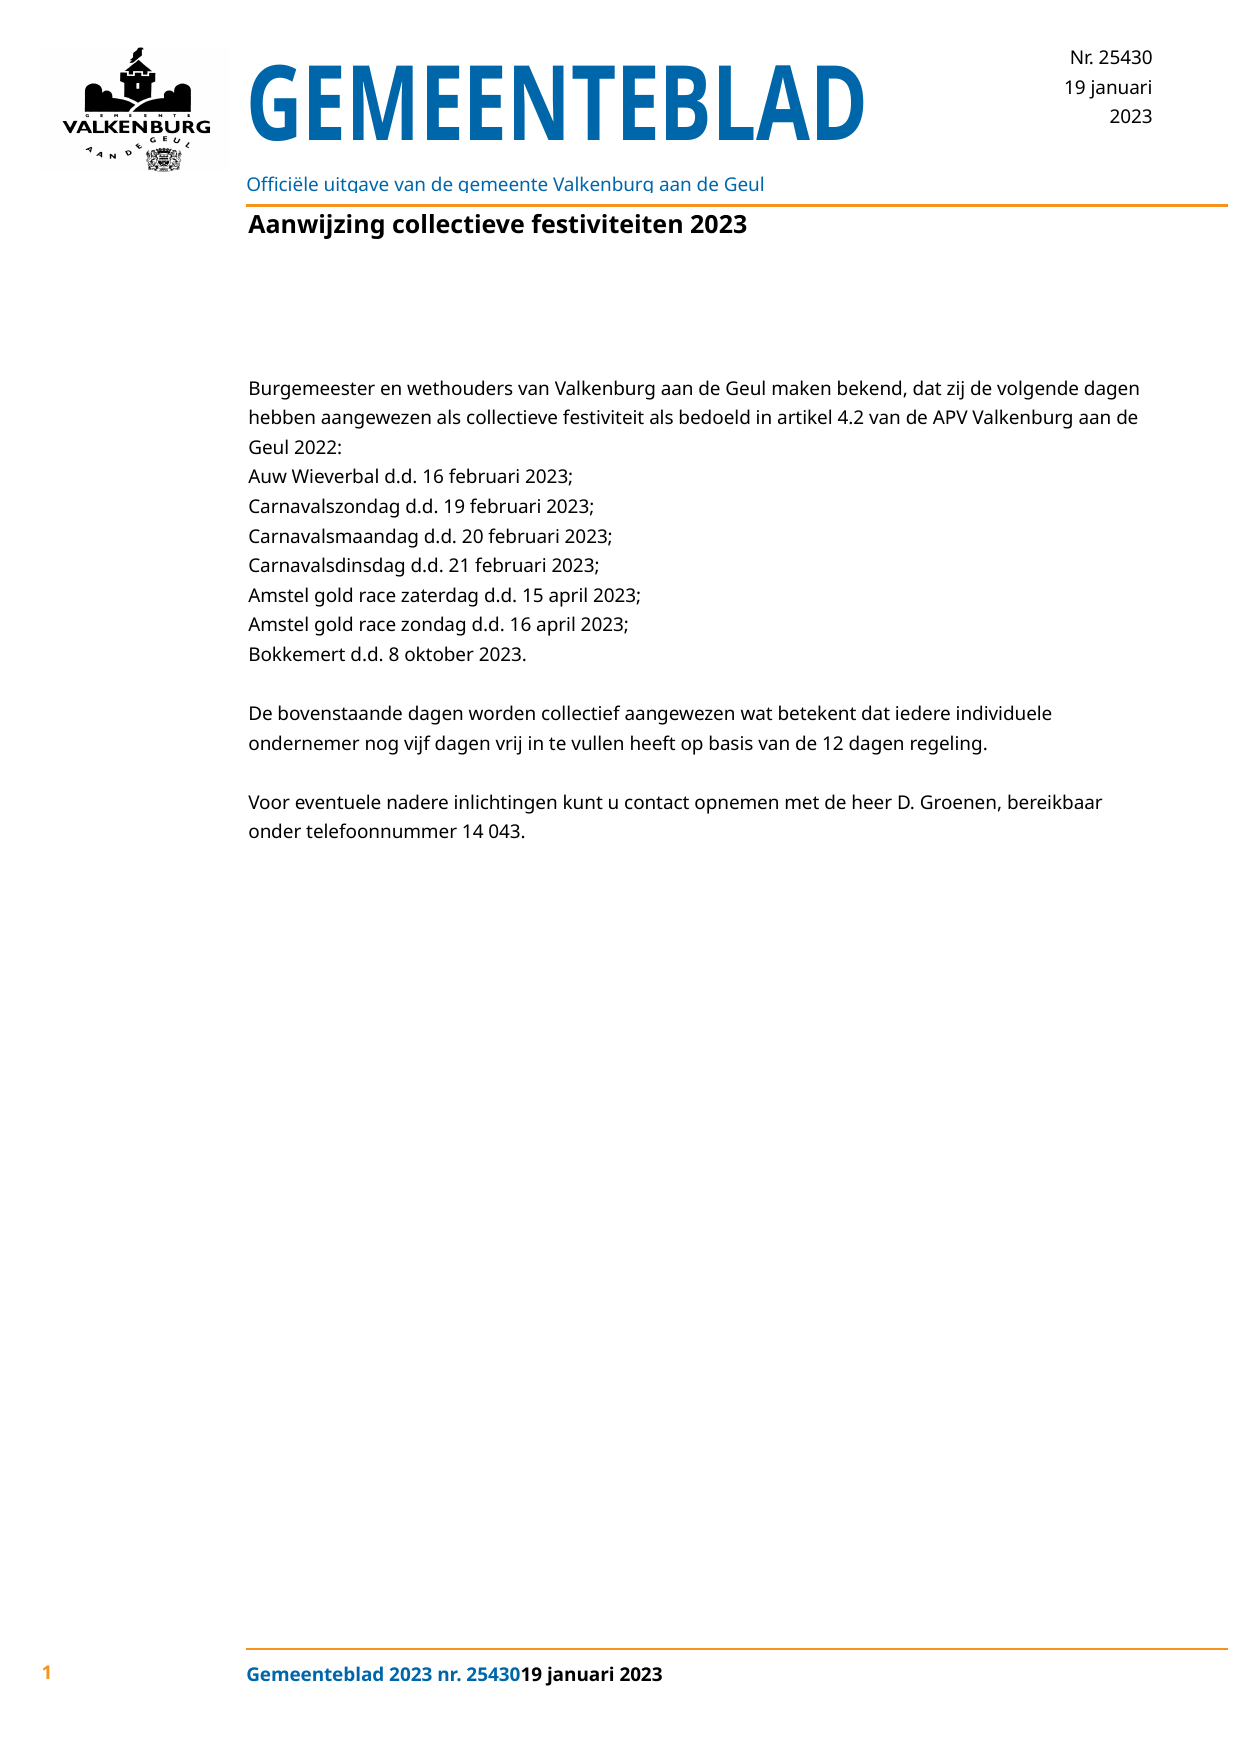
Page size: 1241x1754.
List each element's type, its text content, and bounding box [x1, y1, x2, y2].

text Auw Wieverbal d.d. 16 februari 2023; [248, 464, 1152, 489]
text Amstel gold race zondag d.d. 16 april 2023; [248, 612, 1152, 637]
picture [41, 47, 231, 172]
text Bokkemert d.d. 8 oktober 2023. [248, 641, 1152, 667]
text Aanwijzing collectieve festiviteiten 2023 [248, 207, 1152, 241]
text De bovenstaande dagen worden collectief aangewezen wat betekent dat iedere individuele ondernemer nog vijf dagen vrij in te vullen heeft op basis van de 12 dagen regeling. [248, 700, 1152, 756]
text Carnavalsdinsdag d.d. 21 februari 2023; [248, 552, 1152, 578]
text Burgemeester en wethouders van Valkenburg aan de Geul maken bekend, dat zij de volgende dagen hebben aangewezen als collectieve festiviteit als bedoeld in artikel 4.2 van de APV Valkenburg aan de Geul 2022: [248, 375, 1152, 460]
text Amstel gold race zaterdag d.d. 15 april 2023; [248, 582, 1152, 608]
text Carnavalsmaandag d.d. 20 februari 2023; [248, 523, 1152, 548]
text Carnavalszondag d.d. 19 februari 2023; [248, 493, 1152, 519]
text Voor eventuele nadere inlichtingen kunt u contact opnemen met de heer D. Groenen, bereikbaar onder telefoonnummer 14 043. [248, 789, 1152, 844]
